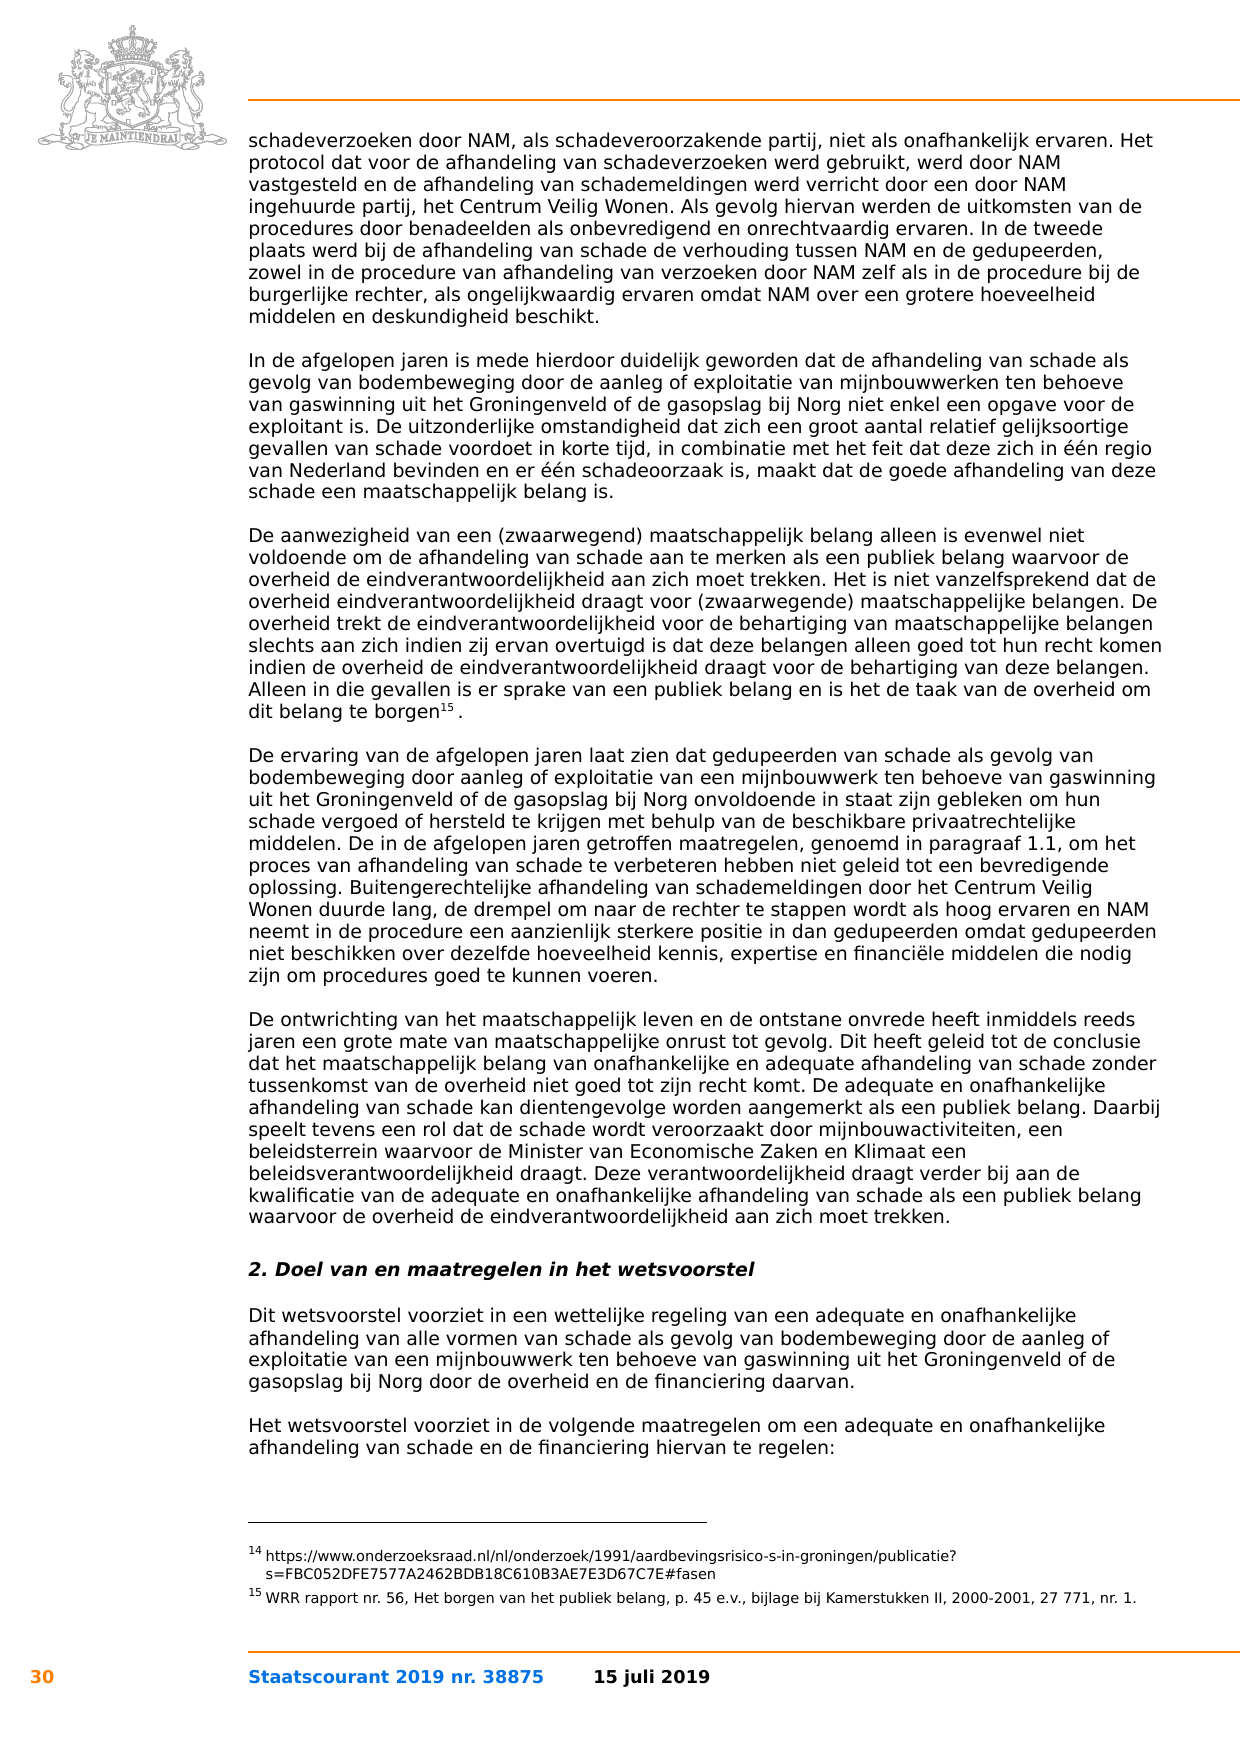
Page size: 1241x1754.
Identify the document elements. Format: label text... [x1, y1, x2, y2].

text De ontwrichting van het maatschappelijk leven en de ontstane onvrede heeft inmiddels reeds jaren een grote mate van maatschappelijke onrust tot gevolg. Dit heeft geleid tot de conclusie dat het maatschappelijk belang van onafhankelijke en adequate afhandeling van schade zonder tussenkomst van de overheid niet goed tot zijn recht komt. De adequate en onafhankelijke afhandeling van schade kan dientengevolge worden aangemerkt als een publiek belang. Daarbij speelt tevens een rol dat de schade wordt veroorzaakt door mijnbouwactiviteiten, een beleidsterrein waarvoor de Minister van Economische Zaken en Klimaat een beleidsverantwoordelijkheid draagt. Deze verantwoordelijkheid draagt verder bij aan de kwalificatie van de adequate en onafhankelijke afhandeling van schade als een publiek belang waarvoor de overheid de eindverantwoordelijkheid aan zich moet trekken. [248, 1009, 1163, 1228]
text Het wetsvoorstel voorziet in de volgende maatregelen om een adequate en onafhankelijke afhandeling van schade en de financiering hiervan te regelen: [248, 1415, 1163, 1459]
text schadeverzoeken door NAM, als schadeveroorzakende partij, niet als onafhankelijk ervaren. Het protocol dat voor de afhandeling van schadeverzoeken werd gebruikt, werd door NAM vastgesteld en de afhandeling van schademeldingen werd verricht door een door NAM ingehuurde partij, het Centrum Veilig Wonen. Als gevolg hiervan werden de uitkomsten van de procedures door benadeelden als onbevredigend en onrechtvaardig ervaren. In de tweede plaats werd bij de afhandeling van schade de verhouding tussen NAM en de gedupeerden, zowel in de procedure van afhandeling van verzoeken door NAM zelf als in de procedure bij de burgerlijke rechter, als ongelijkwaardig ervaren omdat NAM over een grotere hoeveelheid middelen en deskundigheid beschikt. [248, 130, 1163, 328]
text https://www.onderzoeksraad.nl/nl/onderzoek/1991/aardbevingsrisico-s-in-groningen/publicatie?s=FBC052DFE7577A2462BDB18C610B3AE7E3D67C7E#fasen [248, 1544, 1163, 1583]
text De aanwezigheid van een (zwaarwegend) maatschappelijk belang alleen is evenwel niet voldoende om de afhandeling van schade aan te merken als een publiek belang waarvoor de overheid de eindverantwoordelijkheid aan zich moet trekken. Het is niet vanzelfsprekend dat de overheid eindverantwoordelijkheid draagt voor (zwaarwegende) maatschappelijke belangen. De overheid trekt de eindverantwoordelijkheid voor de behartiging van maatschappelijke belangen slechts aan zich indien zij ervan overtuigd is dat deze belangen alleen goed tot hun recht komen indien de overheid de eindverantwoordelijkheid draagt voor de behartiging van deze belangen. Alleen in die gevallen is er sprake van een publiek belang en is het de taak van de overheid om dit belang te borgen. [248, 525, 1163, 723]
text In de afgelopen jaren is mede hierdoor duidelijk geworden dat de afhandeling van schade als gevolg van bodembeweging door de aanleg of exploitatie van mijnbouwwerken ten behoeve van gaswinning uit het Groningenveld of de gasopslag bij Norg niet enkel een opgave voor de exploitant is. De uitzonderlijke omstandigheid dat zich een groot aantal relatief gelijksoortige gevallen van schade voordoet in korte tijd, in combinatie met het feit dat deze zich in één regio van Nederland bevinden en er één schadeoorzaak is, maakt dat de goede afhandeling van deze schade een maatschappelijk belang is. [248, 349, 1163, 503]
text WRR rapport nr. 56, Het borgen van het publiek belang, p. 45 e.v., bijlage bij Kamerstukken II, 2000-2001, 27 771, nr. 1. [248, 1586, 1163, 1608]
picture [38, 25, 227, 150]
text Dit wetsvoorstel voorziet in een wettelijke regeling van een adequate en onafhankelijke afhandeling van alle vormen van schade als gevolg van bodembeweging door de aanleg of exploitatie van een mijnbouwwerk ten behoeve van gaswinning uit het Groningenveld of de gasopslag bij Norg door de overheid en de financiering daarvan. [248, 1305, 1163, 1393]
text De ervaring van de afgelopen jaren laat zien dat gedupeerden van schade als gevolg van bodembeweging door aanleg of exploitatie van een mijnbouwwerk ten behoeve van gaswinning uit het Groningenveld of de gasopslag bij Norg onvoldoende in staat zijn gebleken om hun schade vergoed of hersteld te krijgen met behulp van de beschikbare privaatrechtelijke middelen. De in de afgelopen jaren getroffen maatregelen, genoemd in paragraaf 1.1, om het proces van afhandeling van schade te verbeteren hebben niet geleid tot een bevredigende oplossing. Buitengerechtelijke afhandeling van schademeldingen door het Centrum Veilig Wonen duurde lang, de drempel om naar de rechter te stappen wordt als hoog ervaren en NAM neemt in de procedure een aanzienlijk sterkere positie in dan gedupeerden omdat gedupeerden niet beschikken over dezelfde hoeveelheid kennis, expertise en financiële middelen die nodig zijn om procedures goed te kunnen voeren. [248, 745, 1163, 987]
subtitle 2. Doel van en maatregelen in het wetsvoorstel [248, 1258, 1163, 1280]
